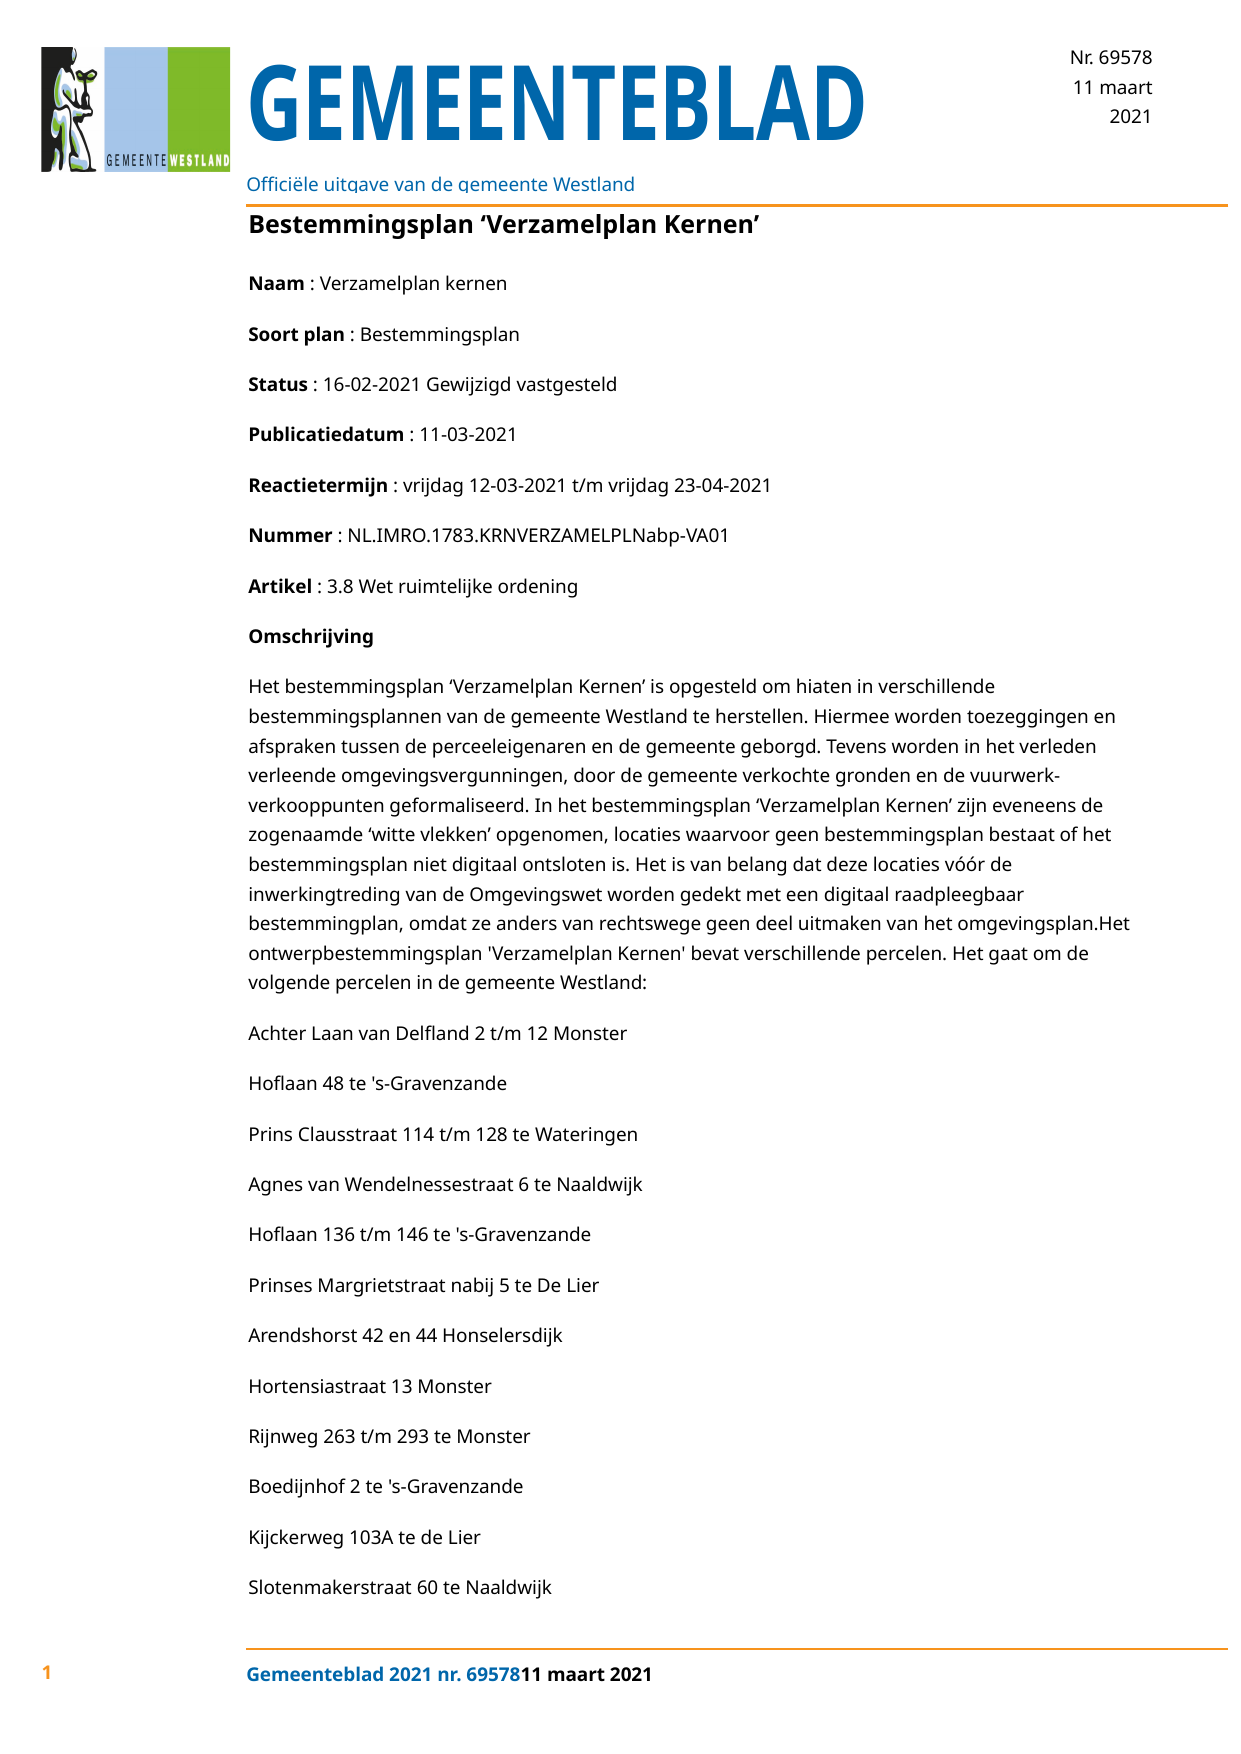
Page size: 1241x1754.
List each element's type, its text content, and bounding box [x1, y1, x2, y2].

text Bestemmingsplan ‘Verzamelplan Kernen’ [248, 207, 1152, 241]
text Publicatiedatum : 11-03-2021 [248, 422, 1152, 447]
text Arendshorst 42 en 44 Honselersdijk [248, 1322, 1152, 1348]
text Status : 16-02-2021 Gewijzigd vastgesteld [248, 371, 1152, 397]
text Hoflaan 48 te 's-Gravenzande [248, 1070, 1152, 1096]
text Agnes van Wendelnessestraat 6 te Naaldwijk [248, 1171, 1152, 1197]
text Slotenmakerstraat 60 te Naaldwijk [248, 1574, 1152, 1600]
text Hoflaan 136 t/m 146 te 's-Gravenzande [248, 1222, 1152, 1247]
text Naam : Verzamelplan kernen [248, 270, 1152, 296]
text Het bestemmingsplan ‘Verzamelplan Kernen’ is opgesteld om hiaten in verschillende bestemmingsplannen van de gemeente Westland te herstellen. Hiermee worden toezeggingen en afspraken tussen de perceeleigenaren en de gemeente geborgd. Tevens worden in het verleden verleende omgevingsvergunningen, door de gemeente verkochte gronden en de vuurwerk-verkooppunten geformaliseerd. In het bestemmingsplan ‘Verzamelplan Kernen’ zijn eveneens de zogenaamde ‘witte vlekken’ opgenomen, locaties waarvoor geen bestemmingsplan bestaat of het bestemmingsplan niet digitaal ontsloten is. Het is van belang dat deze locaties vóór de inwerkingtreding van de Omgevingswet worden gedekt met een digitaal raadpleegbaar bestemmingplan, omdat ze anders van rechtswege geen deel uitmaken van het omgevingsplan.Het ontwerpbestemmingsplan 'Verzamelplan Kernen' bevat verschillende percelen. Het gaat om de volgende percelen in de gemeente Westland: [248, 674, 1152, 995]
text Nummer : NL.IMRO.1783.KRNVERZAMELPLNabp-VA01 [248, 522, 1152, 548]
text Boedijnhof 2 te 's-Gravenzande [248, 1474, 1152, 1499]
text Kijckerweg 103A te de Lier [248, 1524, 1152, 1550]
text Soort plan : Bestemmingsplan [248, 321, 1152, 346]
text Rijnweg 263 t/m 293 te Monster [248, 1423, 1152, 1449]
text Omschrijving [248, 623, 1152, 649]
text Reactietermijn : vrijdag 12-03-2021 t/m vrijdag 23-04-2021 [248, 472, 1152, 498]
text Hortensiastraat 13 Monster [248, 1373, 1152, 1398]
text Prinses Margrietstraat nabij 5 te De Lier [248, 1272, 1152, 1298]
text Artikel : 3.8 Wet ruimtelijke ordening [248, 573, 1152, 598]
picture [41, 47, 231, 172]
text Achter Laan van Delfland 2 t/m 12 Monster [248, 1020, 1152, 1046]
text Prins Clausstraat 114 t/m 128 te Wateringen [248, 1121, 1152, 1146]
